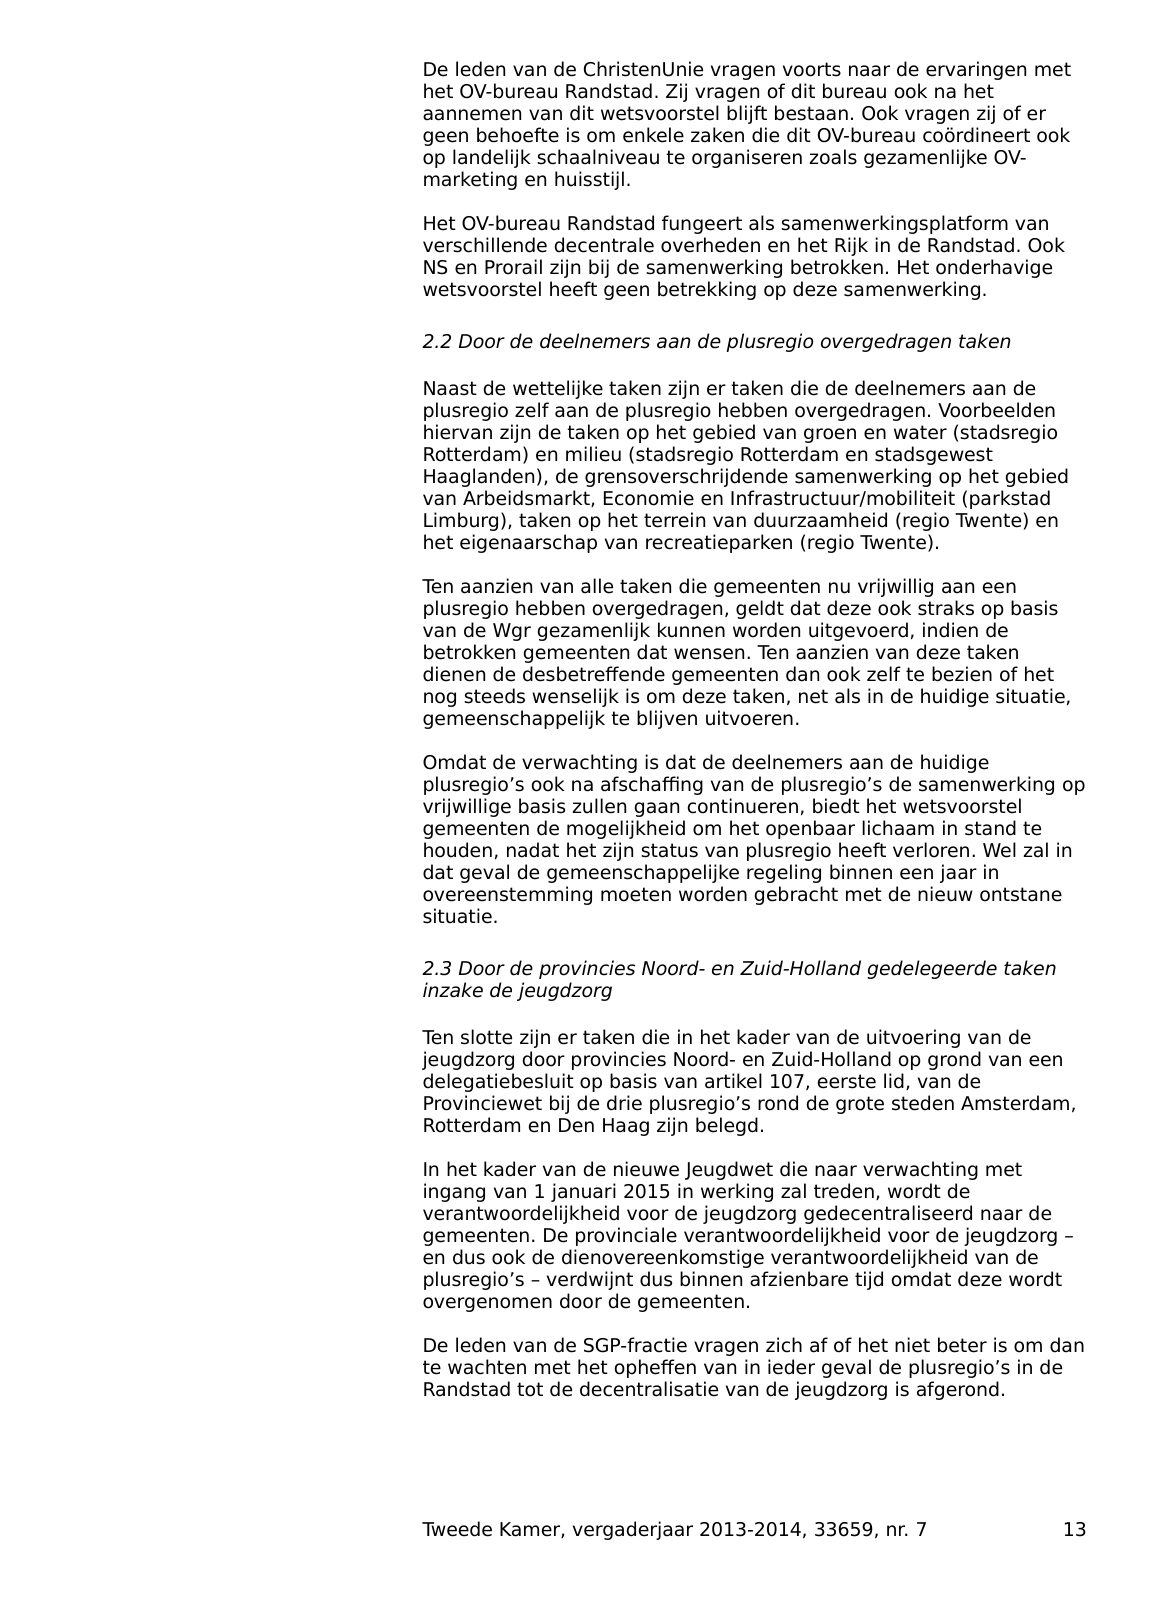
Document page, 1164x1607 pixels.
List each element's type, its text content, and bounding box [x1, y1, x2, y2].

text De leden van de ChristenUnie vragen voorts naar de ervaringen met het OV-bureau Randstad. Zij vragen of dit bureau ook na het aannemen van dit wetsvoorstel blijft bestaan. Ook vragen zij of er geen behoefte is om enkele zaken die dit OV-bureau coördineert ook op landelijk schaalniveau te organiseren zoals gezamenlijke OV-marketing en huisstijl. [422, 59, 1087, 191]
text Omdat de verwachting is dat de deelnemers aan de huidige plusregio’s ook na afschaffing van de plusregio’s de samenwerking op vrijwillige basis zullen gaan continueren, biedt het wetsvoorstel gemeenten de mogelijkheid om het openbaar lichaam in stand te houden, nadat het zijn status van plusregio heeft verloren. Wel zal in dat geval de gemeenschappelijke regeling binnen een jaar in overeenstemming moeten worden gebracht met de nieuw ontstane situatie. [422, 752, 1087, 928]
text Naast de wettelijke taken zijn er taken die de deelnemers aan de plusregio zelf aan de plusregio hebben overgedragen. Voorbeelden hiervan zijn de taken op het gebied van groen en water (stadsregio Rotterdam) en milieu (stadsregio Rotterdam en stadsgewest Haaglanden), de grensoverschrijdende samenwerking op het gebied van Arbeidsmarkt, Economie en Infrastructuur/mobiliteit (parkstad Limburg), taken op het terrein van duurzaamheid (regio Twente) en het eigenaarschap van recreatieparken (regio Twente). [422, 378, 1087, 554]
text Ten slotte zijn er taken die in het kader van de uitvoering van de jeugdzorg door provincies Noord- en Zuid-Holland op grond van een delegatiebesluit op basis van artikel 107, eerste lid, van de Provinciewet bij de drie plusregio’s rond de grote steden Amsterdam, Rotterdam en Den Haag zijn belegd. [422, 1027, 1087, 1137]
text De leden van de SGP-fractie vragen zich af of het niet beter is om dan te wachten met het opheffen van in ieder geval de plusregio’s in de Randstad tot de decentralisatie van de jeugdzorg is afgerond. [422, 1335, 1087, 1401]
text Ten aanzien van alle taken die gemeenten nu vrijwillig aan een plusregio hebben overgedragen, geldt dat deze ook straks op basis van de Wgr gezamenlijk kunnen worden uitgevoerd, indien de betrokken gemeenten dat wensen. Ten aanzien van deze taken dienen de desbetreffende gemeenten dan ook zelf te bezien of het nog steeds wenselijk is om deze taken, net als in de huidige situatie, gemeenschappelijk te blijven uitvoeren. [422, 576, 1087, 730]
subtitle 2.2 Door de deelnemers aan de plusregio overgedragen taken [422, 331, 1087, 353]
text In het kader van de nieuwe Jeugdwet die naar verwachting met ingang van 1 januari 2015 in werking zal treden, wordt de verantwoordelijkheid voor de jeugdzorg gedecentraliseerd naar de gemeenten. De provinciale verantwoordelijkheid voor de jeugdzorg – en dus ook de dienovereenkomstige verantwoordelijkheid van de plusregio’s – verdwijnt dus binnen afzienbare tijd omdat deze wordt overgenomen door de gemeenten. [422, 1159, 1087, 1313]
subtitle 2.3 Door de provincies Noord- en Zuid-Holland gedelegeerde taken inzake de jeugdzorg [422, 958, 1087, 1002]
text Het OV-bureau Randstad fungeert als samenwerkingsplatform van verschillende decentrale overheden en het Rijk in de Randstad. Ook NS en Prorail zijn bij de samenwerking betrokken. Het onderhavige wetsvoorstel heeft geen betrekking op deze samenwerking. [422, 213, 1087, 301]
